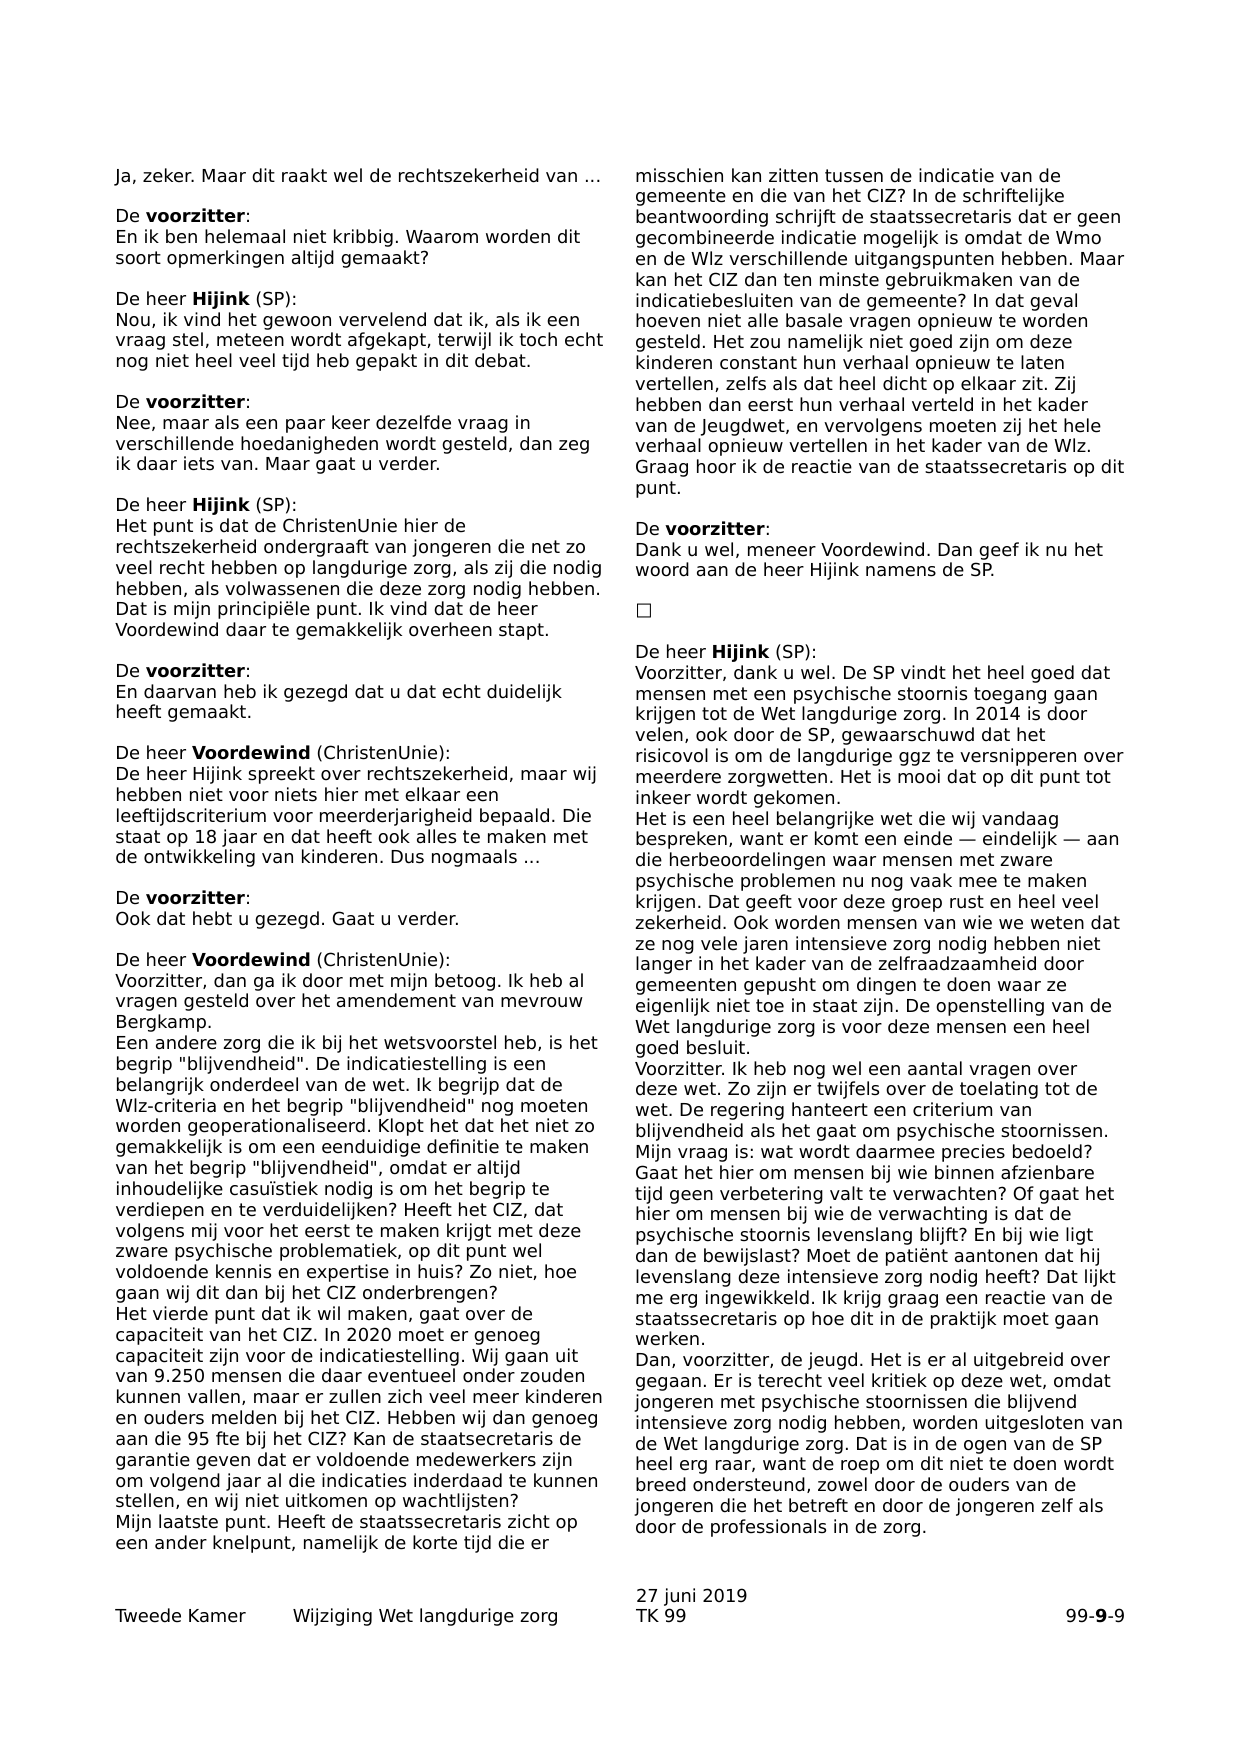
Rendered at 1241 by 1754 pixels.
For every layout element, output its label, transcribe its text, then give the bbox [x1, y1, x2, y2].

text Het vierde punt dat ik wil maken, gaat over de capaciteit van het CIZ. In 2020 moet er genoeg capaciteit zijn voor de indicatiestelling. Wij gaan uit van 9.250 mensen die daar eventueel onder zouden kunnen vallen, maar er zullen zich veel meer kinderen en ouders melden bij het CIZ. Hebben wij dan genoeg aan die 95 fte bij het CIZ? Kan de staatsecretaris de garantie geven dat er voldoende medewerkers zijn om volgend jaar al die indicaties inderdaad te kunnen stellen, en wij niet uitkomen op wachtlijsten? [115, 1304, 605, 1512]
text Ook dat hebt u gezegd. Gaat u verder. [115, 909, 605, 929]
text Ja, zeker. Maar dit raakt wel de rechtszekerheid van ... [115, 165, 605, 186]
text Nee, maar als een paar keer dezelfde vraag in verschillende hoedanigheden wordt gesteld, dan zeg ik daar iets van. Maar gaat u verder. [115, 412, 605, 475]
text Voorzitter, dank u wel. De SP vindt het heel goed dat mensen met een psychische stoornis toegang gaan krijgen tot de Wet langdurige zorg. In 2014 is door velen, ook door de SP, gewaarschuwd dat het risicovol is om de langdurige ggz te versnipperen over meerdere zorgwetten. Het is mooi dat op dit punt tot inkeer wordt gekomen. [635, 662, 1125, 808]
text En ik ben helemaal niet kribbig. Waarom worden dit soort opmerkingen altijd gemaakt? [115, 227, 605, 268]
text Dank u wel, meneer Voordewind. Dan geef ik nu het woord aan de heer Hijink namens de SP. [635, 539, 1125, 581]
text De heer Hijink spreekt over rechtszekerheid, maar wij hebben niet voor niets hier met elkaar een leeftijdscriterium voor meerderjarigheid bepaald. Die staat op 18 jaar en dat heeft ook alles te maken met de ontwikkeling van kinderen. Dus nogmaals ... [115, 764, 605, 868]
text Voorzitter. Ik heb nog wel een aantal vragen over deze wet. Zo zijn er twijfels over de toelating tot de wet. De regering hanteert een criterium van blijvendheid als het gaat om psychische stoornissen. Mijn vraag is: wat wordt daarmee precies bedoeld? Gaat het hier om mensen bij wie binnen afzienbare tijd geen verbetering valt te verwachten? Of gaat het hier om mensen bij wie de verwachting is dat de psychische stoornis levenslang blijft? En bij wie ligt dan de bewijslast? Moet de patiënt aantonen dat hij levenslang deze intensieve zorg nodig heeft? Dat lijkt me erg ingewikkeld. Ik krijg graag een reactie van de staatssecretaris op hoe dit in de praktijk moet gaan werken. [635, 1058, 1125, 1350]
text De heer Hijink (SP): [635, 642, 1125, 662]
text De heer Voordewind (ChristenUnie): [115, 949, 605, 970]
text Nou, ik vind het gewoon vervelend dat ik, als ik een vraag stel, meteen wordt afgekapt, terwijl ik toch echt nog niet heel veel tijd heb gepakt in dit debat. [115, 309, 605, 372]
text Voorzitter, dan ga ik door met mijn betoog. Ik heb al vragen gesteld over het amendement van mevrouw Bergkamp. [115, 970, 605, 1033]
text De voorzitter: [635, 519, 1125, 539]
text Het punt is dat de ChristenUnie hier de rechtszekerheid ondergraaft van jongeren die net zo veel recht hebben op langdurige zorg, als zij die nodig hebben, als volwassenen die deze zorg nodig hebben. Dat is mijn principiële punt. Ik vind dat de heer Voordewind daar te gemakkelijk overheen stapt. [115, 516, 605, 641]
text De voorzitter: [115, 392, 605, 412]
text De heer Voordewind (ChristenUnie): [115, 743, 605, 764]
text misschien kan zitten tussen de indicatie van de gemeente en die van het CIZ? In de schriftelijke beantwoording schrijft de staatssecretaris dat er geen gecombineerde indicatie mogelijk is omdat de Wmo en de Wlz verschillende uitgangspunten hebben. Maar kan het CIZ dan ten minste gebruikmaken van de indicatiebesluiten van de gemeente? In dat geval hoeven niet alle basale vragen opnieuw te worden gesteld. Het zou namelijk niet goed zijn om deze kinderen constant hun verhaal opnieuw te laten vertellen, zelfs als dat heel dicht op elkaar zit. Zij hebben dan eerst hun verhaal verteld in het kader van de Jeugdwet, en vervolgens moeten zij het hele verhaal opnieuw vertellen in het kader van de Wlz. Graag hoor ik de reactie van de staatssecretaris op dit punt. [635, 165, 1125, 499]
text De voorzitter: [115, 661, 605, 681]
text Een andere zorg die ik bij het wetsvoorstel heb, is het begrip "blijvendheid". De indicatiestelling is een belangrijk onderdeel van de wet. Ik begrijp dat de Wlz-criteria en het begrip "blijvendheid" nog moeten worden geoperationaliseerd. Klopt het dat het niet zo gemakkelijk is om een eenduidige definitie te maken van het begrip "blijvendheid", omdat er altijd inhoudelijke casuïstiek nodig is om het begrip te verdiepen en te verduidelijken? Heeft het CIZ, dat volgens mij voor het eerst te maken krijgt met deze zware psychische problematiek, op dit punt wel voldoende kennis en expertise in huis? Zo niet, hoe gaan wij dit dan bij het CIZ onderbrengen? [115, 1033, 605, 1304]
text Mijn laatste punt. Heeft de staatssecretaris zicht op een ander knelpunt, namelijk de korte tijd die er [115, 1512, 605, 1554]
text Dan, voorzitter, de jeugd. Het is er al uitgebreid over gegaan. Er is terecht veel kritiek op deze wet, omdat jongeren met psychische stoornissen die blijvend intensieve zorg nodig hebben, worden uitgesloten van de Wet langdurige zorg. Dat is in de ogen van de SP heel erg raar, want de roep om dit niet te doen wordt breed ondersteund, zowel door de ouders van de jongeren die het betreft en door de jongeren zelf als door de professionals in de zorg. [635, 1350, 1125, 1537]
text De voorzitter: [115, 888, 605, 909]
text Het is een heel belangrijke wet die wij vandaag bespreken, want er komt een einde — eindelijk — aan die herbeoordelingen waar mensen met zware psychische problemen nu nog vaak mee te maken krijgen. Dat geeft voor deze groep rust en heel veel zekerheid. Ook worden mensen van wie we weten dat ze nog vele jaren intensieve zorg nodig hebben niet langer in het kader van de zelfraadzaamheid door gemeenten gepusht om dingen te doen waar ze eigenlijk niet toe in staat zijn. De openstelling van de Wet langdurige zorg is voor deze mensen een heel goed besluit. [635, 808, 1125, 1058]
text En daarvan heb ik gezegd dat u dat echt duidelijk heeft gemaakt. [115, 681, 605, 723]
text De heer Hijink (SP): [115, 495, 605, 516]
text ⬜ [635, 601, 1125, 622]
text De heer Hijink (SP): [115, 288, 605, 309]
text De voorzitter: [115, 206, 605, 227]
